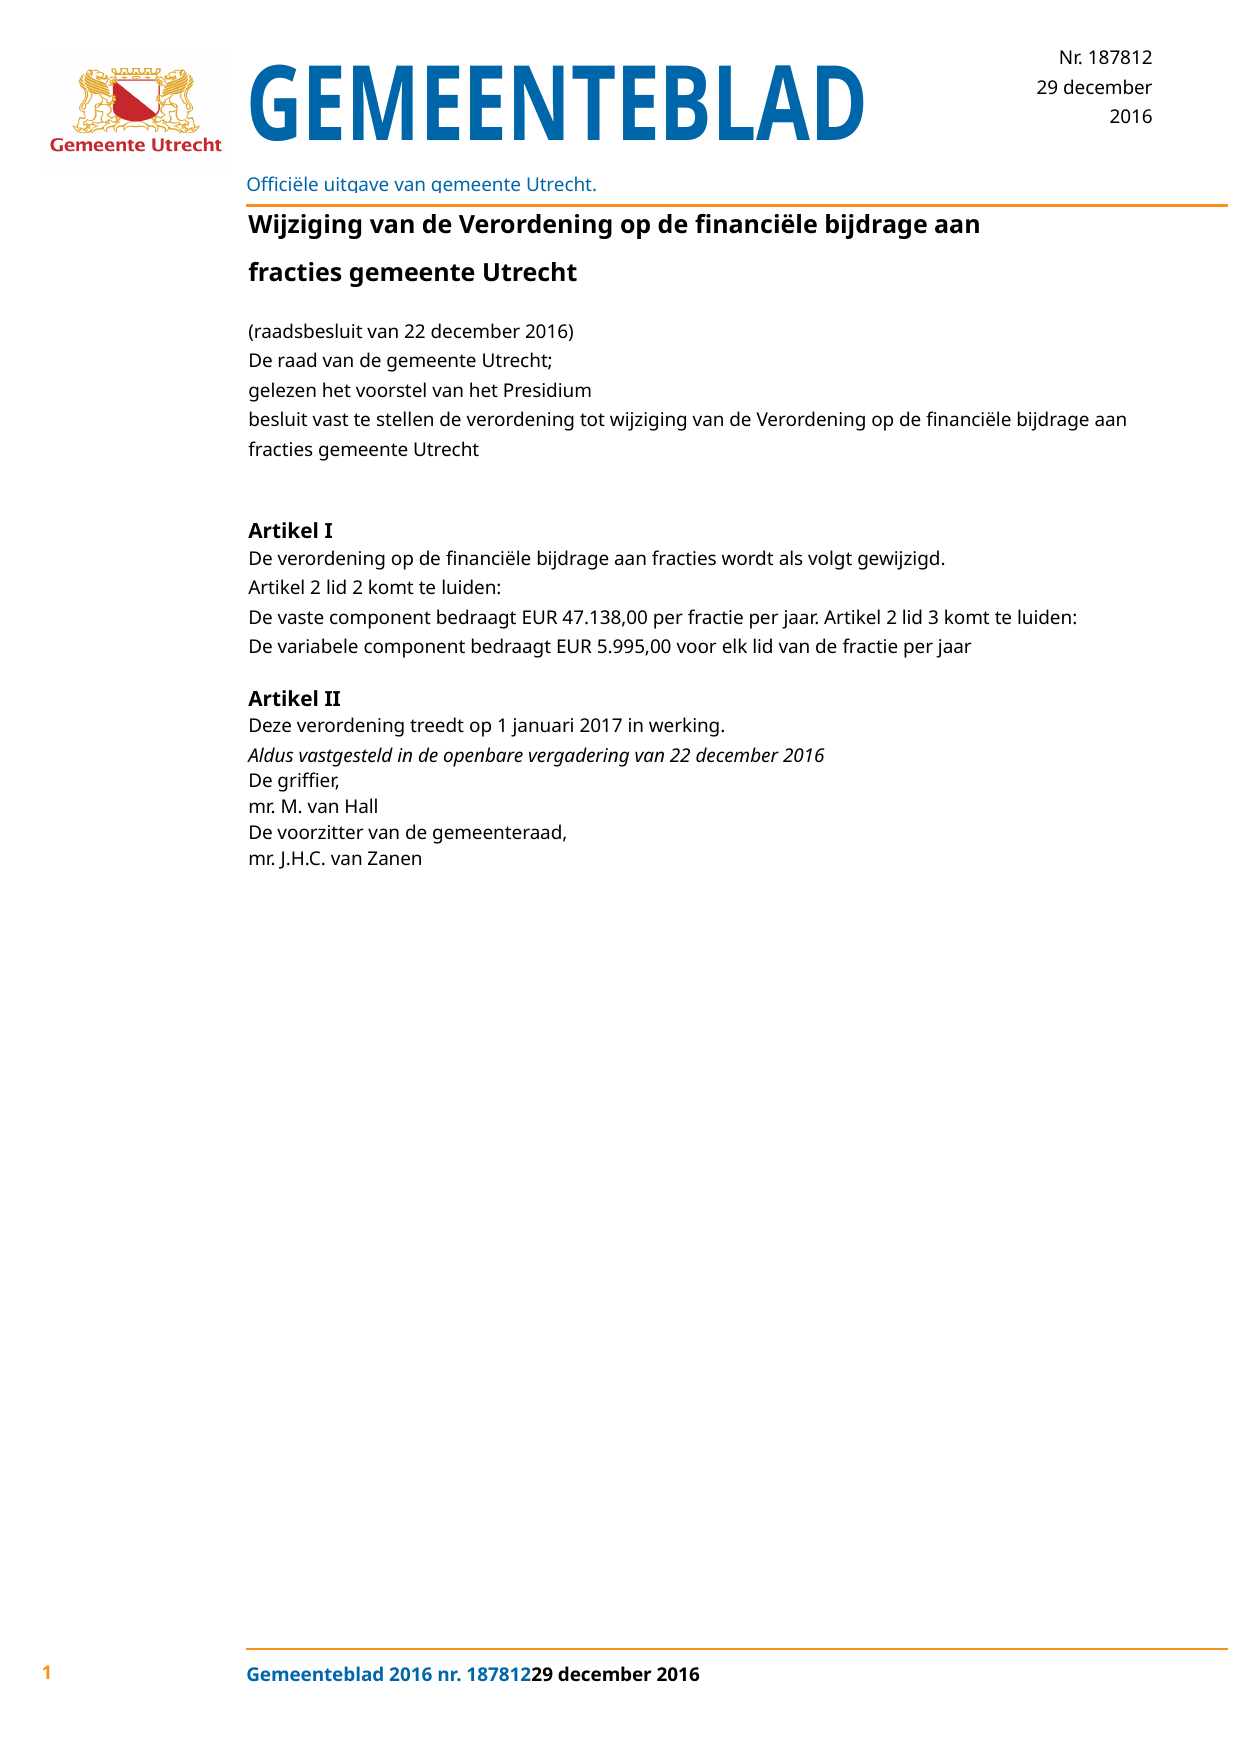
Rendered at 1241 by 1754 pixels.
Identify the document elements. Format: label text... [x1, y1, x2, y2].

text mr. M. van Hall [248, 793, 1152, 819]
text Deze verordening treedt op 1 januari 2017 in werking. [248, 712, 1152, 738]
text besluit vast te stellen de verordening tot wijziging van de Verordening op de financiële bijdrage aan fracties gemeente Utrecht [248, 407, 1152, 462]
text De verordening op de financiële bijdrage aan fracties wordt als volgt gewijzigd. [248, 545, 1152, 570]
text De vaste component bedraagt EUR 47.138,00 per fractie per jaar. Artikel 2 lid 3 komt te luiden: [248, 604, 1152, 629]
text De variabele component bedraagt EUR 5.995,00 voor elk lid van de fractie per jaar [248, 633, 1152, 659]
text gelezen het voorstel van het Presidium [248, 377, 1152, 403]
text Artikel 2 lid 2 komt te luiden: [248, 574, 1152, 600]
text De griffier, [248, 768, 1152, 793]
picture [41, 47, 231, 172]
text (raadsbesluit van 22 december 2016) [248, 318, 1152, 344]
text mr. J.H.C. van Zanen [248, 845, 1152, 871]
text De voorzitter van de gemeenteraad, [248, 819, 1152, 845]
text Artikel I [248, 516, 1152, 545]
text Artikel II [248, 684, 1152, 712]
text Aldus vastgesteld in de openbare vergadering van 22 december 2016 [248, 742, 1152, 768]
text De raad van de gemeente Utrecht; [248, 347, 1152, 373]
text Wijziging van de Verordening op de financiële bijdrage aan fracties gemeente Utrecht [248, 207, 1152, 288]
